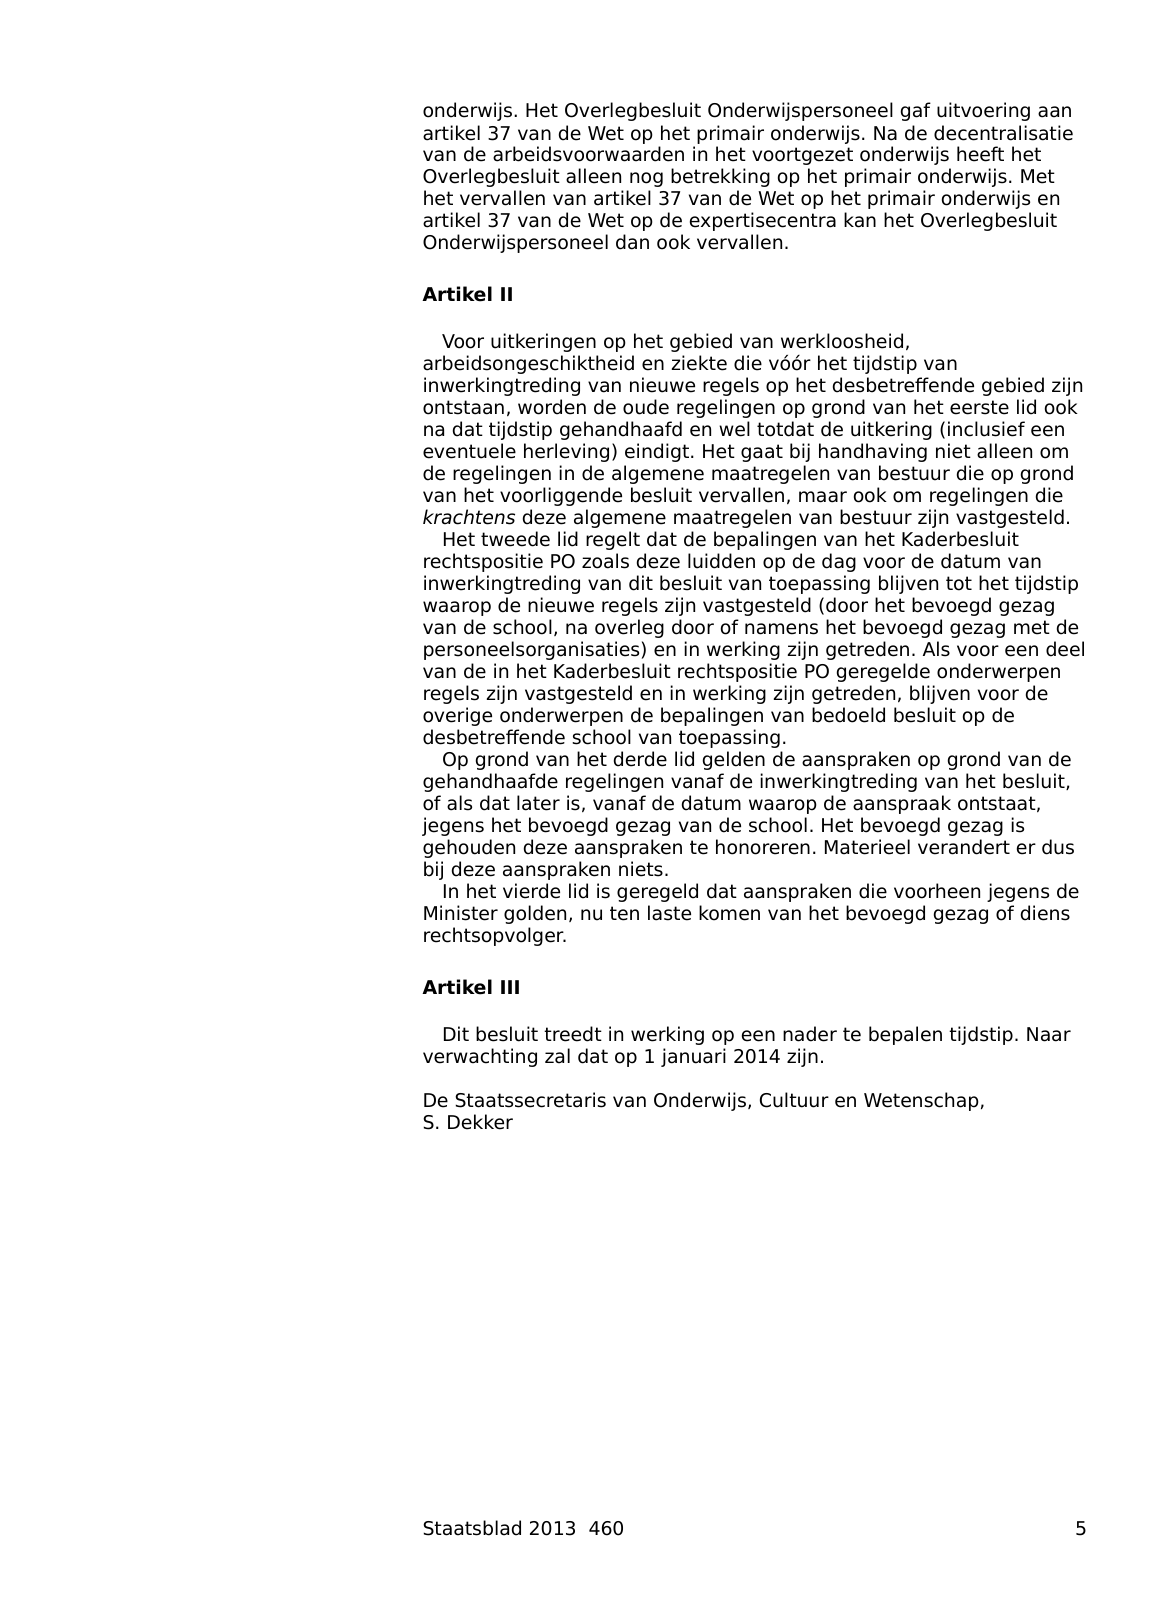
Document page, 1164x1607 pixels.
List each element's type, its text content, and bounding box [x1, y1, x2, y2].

text Dit besluit treedt in werking op een nader te bepalen tijdstip. Naar verwachting zal dat op 1 januari 2014 zijn. [422, 1024, 1087, 1068]
subtitle Artikel II [422, 284, 1087, 306]
text De Staatssecretaris van Onderwijs, Cultuur en Wetenschap, S. Dekker [422, 1090, 1087, 1134]
text Voor uitkeringen op het gebied van werkloosheid, arbeidsongeschiktheid en ziekte die vóór het tijdstip van inwerkingtreding van nieuwe regels op het desbetreffende gebied zijn ontstaan, worden de oude regelingen op grond van het eerste lid ook na dat tijdstip gehandhaafd en wel totdat de uitkering (inclusief een eventuele herleving) eindigt. Het gaat bij handhaving niet alleen om de regelingen in de algemene maatregelen van bestuur die op grond van het voorliggende besluit vervallen, maar ook om regelingen die krachtens deze algemene maatregelen van bestuur zijn vastgesteld. [422, 331, 1087, 529]
subtitle Artikel III [422, 977, 1087, 999]
text Het tweede lid regelt dat de bepalingen van het Kaderbesluit rechtspositie PO zoals deze luidden op de dag voor de datum van inwerkingtreding van dit besluit van toepassing blijven tot het tijdstip waarop de nieuwe regels zijn vastgesteld (door het bevoegd gezag van de school, na overleg door of namens het bevoegd gezag met de personeelsorganisaties) en in werking zijn getreden. Als voor een deel van de in het Kaderbesluit rechtspositie PO geregelde onderwerpen regels zijn vastgesteld en in werking zijn getreden, blijven voor de overige onderwerpen de bepalingen van bedoeld besluit op de desbetreffende school van toepassing. [422, 529, 1087, 749]
text Op grond van het derde lid gelden de aanspraken op grond van de gehandhaafde regelingen vanaf de inwerkingtreding van het besluit, of als dat later is, vanaf de datum waarop de aanspraak ontstaat, jegens het bevoegd gezag van de school. Het bevoegd gezag is gehouden deze aanspraken te honoreren. Materieel verandert er dus bij deze aanspraken niets. [422, 749, 1087, 881]
text onderwijs. Het Overlegbesluit Onderwijspersoneel gaf uitvoering aan artikel 37 van de Wet op het primair onderwijs. Na de decentralisatie van de arbeidsvoorwaarden in het voortgezet onderwijs heeft het Overlegbesluit alleen nog betrekking op het primair onderwijs. Met het vervallen van artikel 37 van de Wet op het primair onderwijs en artikel 37 van de Wet op de expertisecentra kan het Overlegbesluit Onderwijspersoneel dan ook vervallen. [422, 100, 1087, 254]
text In het vierde lid is geregeld dat aanspraken die voorheen jegens de Minister golden, nu ten laste komen van het bevoegd gezag of diens rechtsopvolger. [422, 881, 1087, 947]
